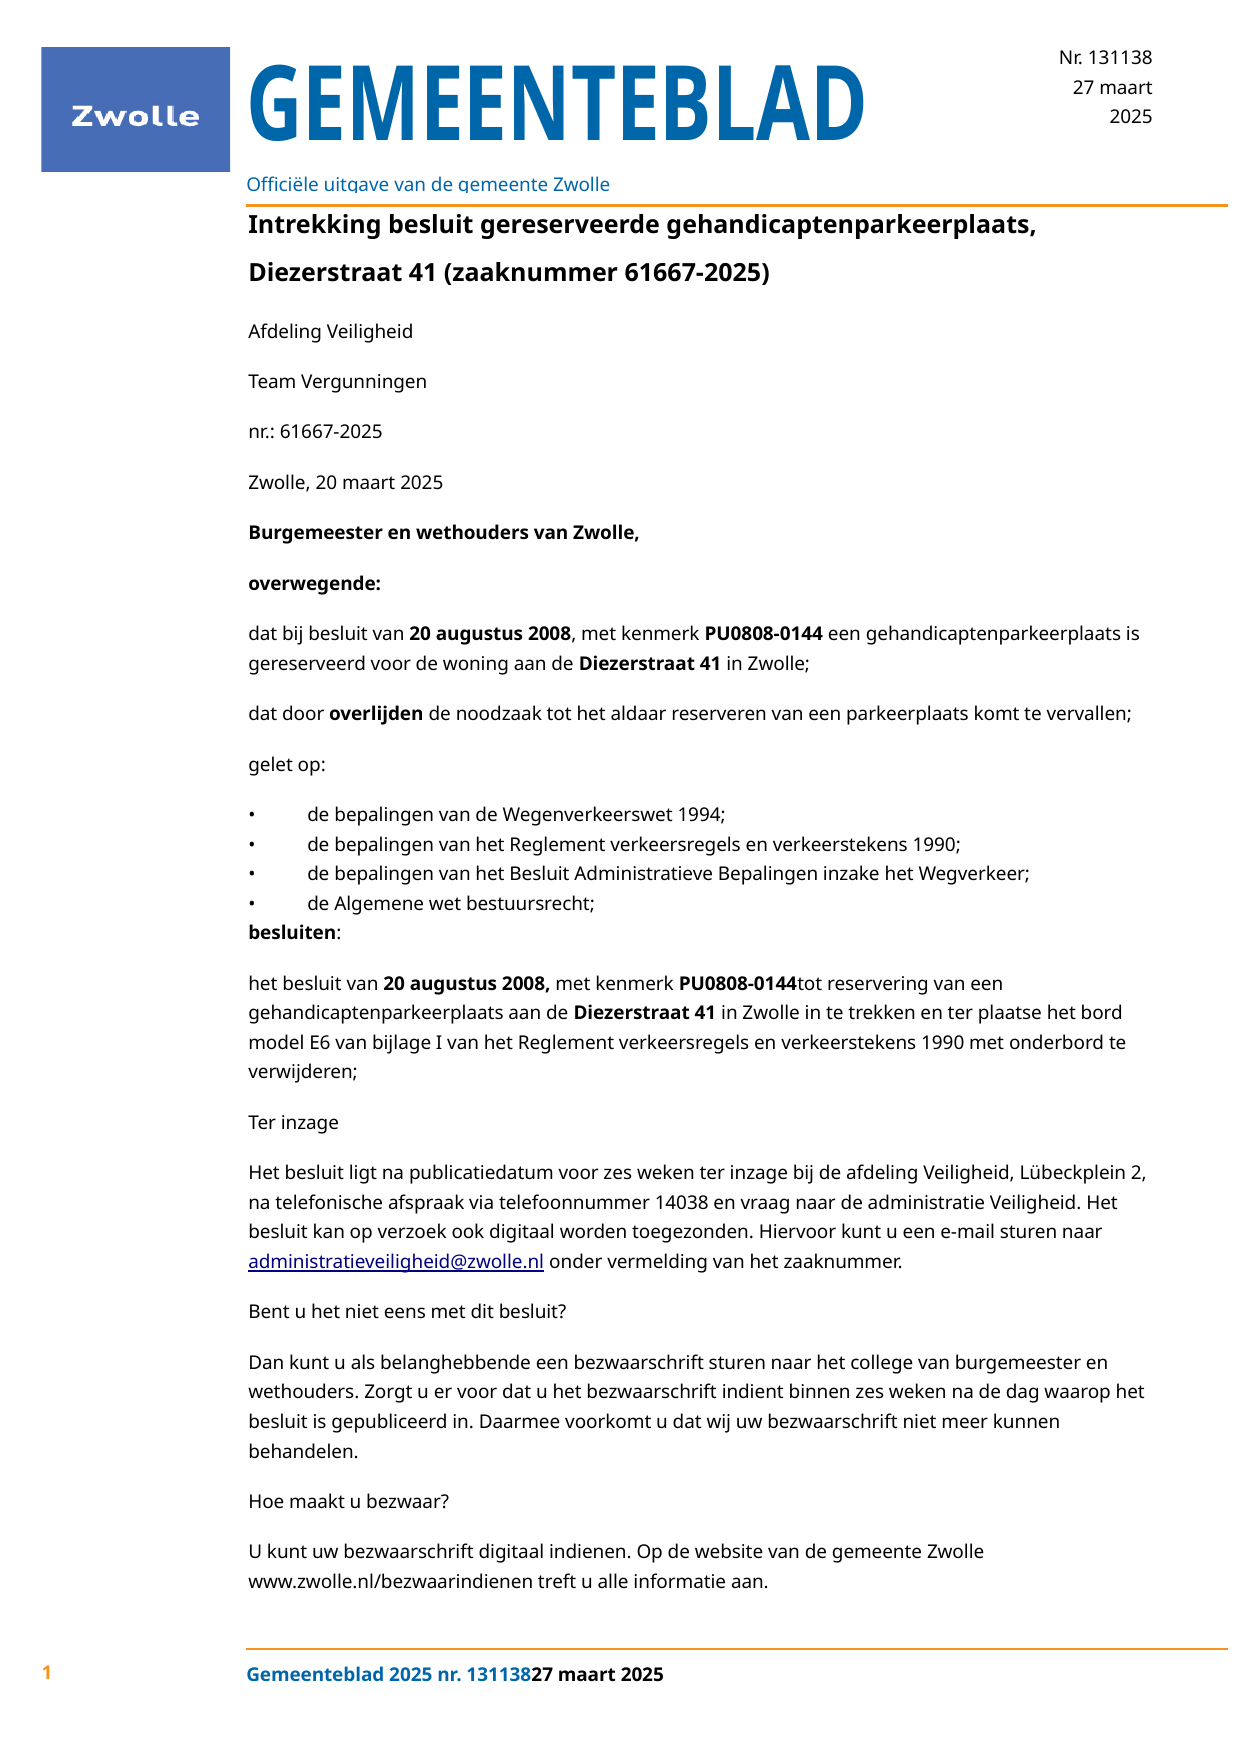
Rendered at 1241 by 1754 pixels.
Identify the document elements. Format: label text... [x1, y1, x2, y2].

text gelet op: [248, 751, 1152, 777]
text dat bij besluit van 20 augustus 2008, met kenmerk PU0808-0144 een gehandicaptenparkeerplaats is gereserveerd voor de woning aan de Diezerstraat 41 in Zwolle; [248, 620, 1152, 676]
text Bent u het niet eens met dit besluit? [248, 1299, 1152, 1324]
text Intrekking besluit gereserveerde gehandicaptenparkeerplaats, Diezerstraat 41 (zaaknummer 61667-2025) [248, 207, 1152, 288]
text Ter inzage [248, 1109, 1152, 1135]
text besluiten: [248, 919, 1152, 945]
text U kunt uw bezwaarschrift digitaal indienen. Op de website van de gemeente Zwolle www.zwolle.nl/bezwaarindienen treft u alle informatie aan. [248, 1539, 1152, 1594]
list de bepalingen van het Reglement verkeersregels en verkeerstekens 1990; [248, 831, 1152, 857]
text Afdeling Veiligheid [248, 318, 1152, 344]
text Hoe maakt u bezwaar? [248, 1488, 1152, 1514]
text dat door overlijden de noodzaak tot het aldaar reserveren van een parkeerplaats komt te vervallen; [248, 700, 1152, 726]
text Burgemeester en wethouders van Zwolle, [248, 519, 1152, 545]
list de bepalingen van het Besluit Administratieve Bepalingen inzake het Wegverkeer; [248, 860, 1152, 886]
text het besluit van 20 augustus 2008, met kenmerk PU0808-0144tot reservering van een gehandicaptenparkeerplaats aan de Diezerstraat 41 in Zwolle in te trekken en ter plaatse het bord model E6 van bijlage I van het Reglement verkeersregels en verkeerstekens 1990 met onderbord te verwijderen; [248, 970, 1152, 1084]
list de bepalingen van de Wegenverkeerswet 1994; [248, 801, 1152, 827]
picture [41, 47, 231, 172]
list de Algemene wet bestuursrecht; [248, 890, 1152, 916]
text Zwolle, 20 maart 2025 [248, 469, 1152, 495]
text overwegende: [248, 570, 1152, 596]
text nr.: 61667-2025 [248, 419, 1152, 444]
text Dan kunt u als belanghebbende een bezwaarschrift sturen naar het college van burgemeester en wethouders. Zorgt u er voor dat u het bezwaarschrift indient binnen zes weken na de dag waarop het besluit is gepubliceerd in. Daarmee voorkomt u dat wij uw bezwaarschrift niet meer kunnen behandelen. [248, 1349, 1152, 1464]
text Team Vergunningen [248, 368, 1152, 394]
text Het besluit ligt na publicatiedatum voor zes weken ter inzage bij de afdeling Veiligheid, Lübeckplein 2, na telefonische afspraak via telefoonnummer 14038 en vraag naar de administratie Veiligheid. Het besluit kan op verzoek ook digitaal worden toegezonden. Hiervoor kunt u een e-mail sturen naar administratieveiligheid@zwolle.nl onder vermelding van het zaaknummer. [248, 1159, 1152, 1274]
